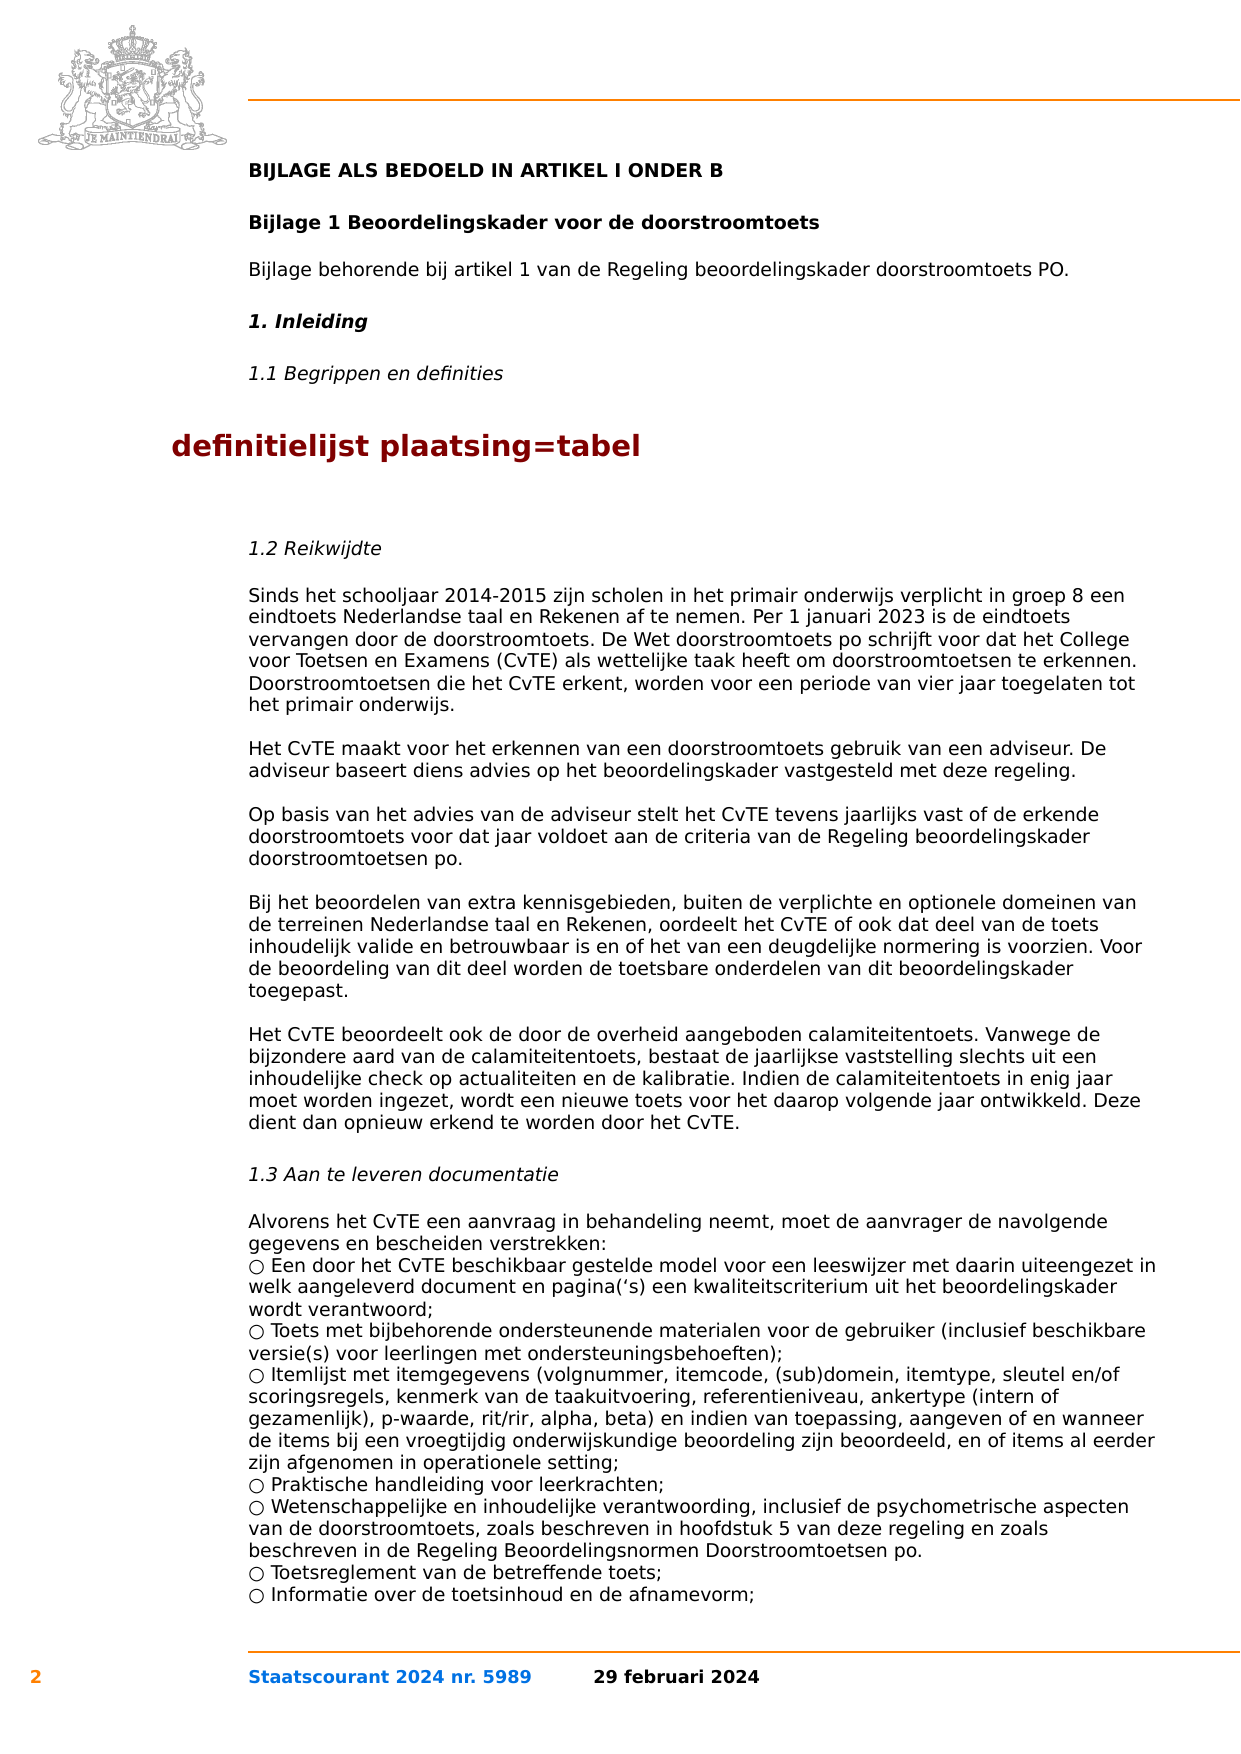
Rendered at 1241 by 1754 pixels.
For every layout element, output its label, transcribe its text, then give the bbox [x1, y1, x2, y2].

subtitle 1. Inleiding [248, 311, 1163, 333]
subtitle 1.3 Aan te leveren documentatie [248, 1163, 1163, 1186]
text ○ Informatie over de toetsinhoud en de afnamevorm; [248, 1584, 1163, 1606]
text ○ Praktische handleiding voor leerkrachten; [248, 1474, 1163, 1496]
text ○ Itemlijst met itemgegevens (volgnummer, itemcode, (sub)domein, itemtype, sleutel en/of scoringsregels, kenmerk van de taakuitvoering, referentieniveau, ankertype (intern of gezamenlijk), p-waarde, rit/rir, alpha, beta) en indien van toepassing, aangeven of en wanneer de items bij een vroegtijdig onderwijskundige beoordeling zijn beoordeeld, en of items al eerder zijn afgenomen in operationele setting; [248, 1364, 1163, 1474]
text Sinds het schooljaar 2014-2015 zijn scholen in het primair onderwijs verplicht in groep 8 een eindtoets Nederlandse taal en Rekenen af te nemen. Per 1 januari 2023 is de eindtoets vervangen door de doorstroomtoets. De Wet doorstroomtoets po schrijft voor dat het College voor Toetsen en Examens (CvTE) als wettelijke taak heeft om doorstroomtoetsen te erkennen. Doorstroomtoetsen die het CvTE erkent, worden voor een periode van vier jaar toegelaten tot het primair onderwijs. [248, 584, 1163, 716]
subtitle BIJLAGE ALS BEDOELD IN ARTIKEL I ONDER B [248, 160, 1163, 182]
text ○ Wetenschappelijke en inhoudelijke verantwoording, inclusief de psychometrische aspecten van de doorstroomtoets, zoals beschreven in hoofdstuk 5 van deze regeling en zoals beschreven in de Regeling Beoordelingsnormen Doorstroomtoetsen po. [248, 1496, 1163, 1562]
text Bij het beoordelen van extra kennisgebieden, buiten de verplichte en optionele domeinen van de terreinen Nederlandse taal en Rekenen, oordeelt het CvTE of ook dat deel van de toets inhoudelijk valide en betrouwbaar is en of het van een deugdelijke normering is voorzien. Voor de beoordeling van dit deel worden de toetsbare onderdelen van dit beoordelingskader toegepast. [248, 892, 1163, 1002]
subtitle 1.2 Reikwijdte [248, 537, 1163, 559]
text definitielijst plaatsing=tabel [171, 429, 1163, 463]
text Het CvTE maakt voor het erkennen van een doorstroomtoets gebruik van een adviseur. De adviseur baseert diens advies op het beoordelingskader vastgesteld met deze regeling. [248, 738, 1163, 782]
text Het CvTE beoordeelt ook de door de overheid aangeboden calamiteitentoets. Vanwege de bijzondere aard van de calamiteitentoets, bestaat de jaarlijkse vaststelling slechts uit een inhoudelijke check op actualiteiten en de kalibratie. Indien de calamiteitentoets in enig jaar moet worden ingezet, wordt een nieuwe toets voor het daarop volgende jaar ontwikkeld. Deze dient dan opnieuw erkend te worden door het CvTE. [248, 1024, 1163, 1133]
text ○ Een door het CvTE beschikbaar gestelde model voor een leeswijzer met daarin uiteengezet in welk aangeleverd document en pagina(‘s) een kwaliteitscriterium uit het beoordelingskader wordt verantwoord; [248, 1254, 1163, 1320]
subtitle 1.1 Begrippen en definities [248, 363, 1163, 385]
text Bijlage behorende bij artikel 1 van de Regeling beoordelingskader doorstroomtoets PO. [248, 259, 1163, 281]
text Alvorens het CvTE een aanvraag in behandeling neemt, moet de aanvrager de navolgende gegevens en bescheiden verstrekken: [248, 1211, 1163, 1254]
text Op basis van het advies van de adviseur stelt het CvTE tevens jaarlijks vast of de erkende doorstroomtoets voor dat jaar voldoet aan de criteria van de Regeling beoordelingskader doorstroomtoetsen po. [248, 804, 1163, 870]
subtitle Bijlage 1 Beoordelingskader voor de doorstroomtoets [248, 212, 1163, 234]
picture [38, 25, 227, 150]
text ○ Toets met bijbehorende ondersteunende materialen voor de gebruiker (inclusief beschikbare versie(s) voor leerlingen met ondersteuningsbehoeften); [248, 1320, 1163, 1364]
text ○ Toetsreglement van de betreffende toets; [248, 1562, 1163, 1584]
